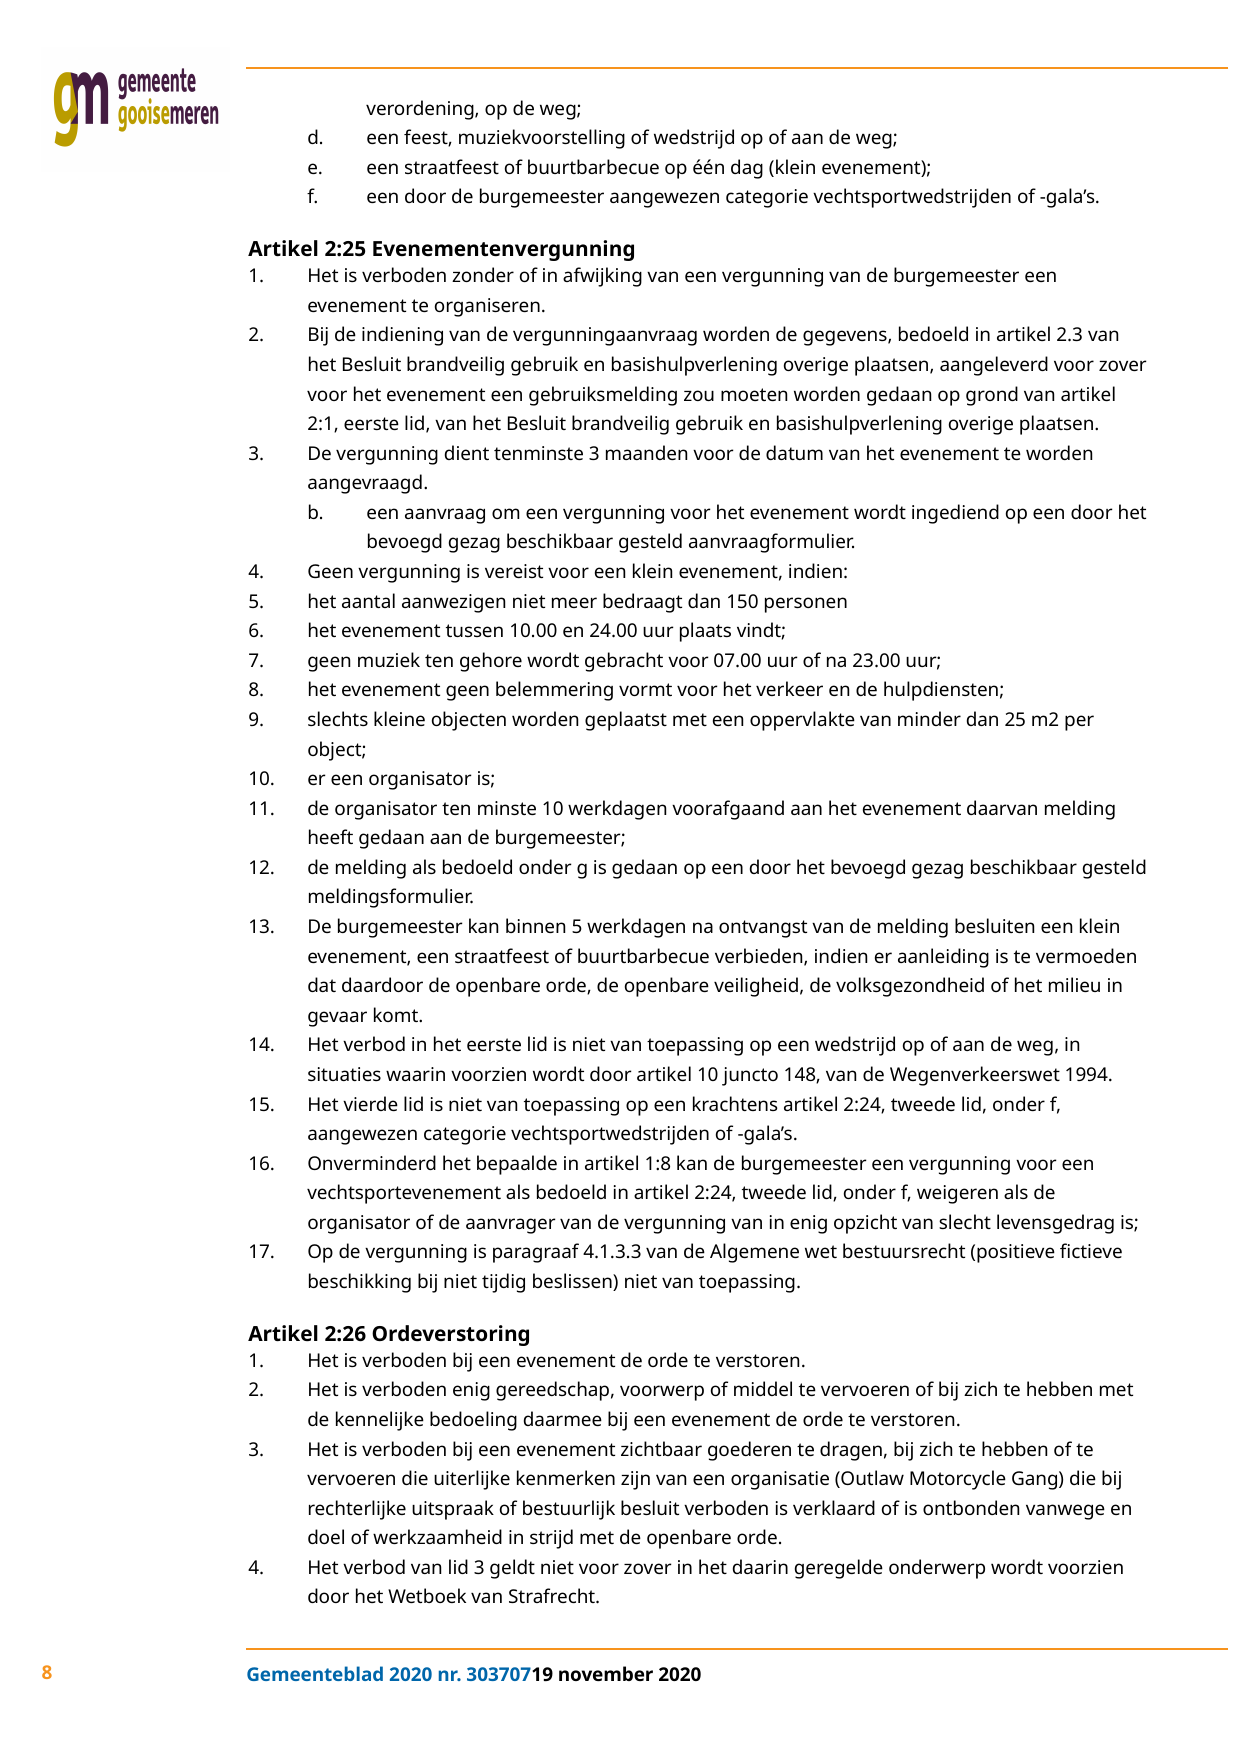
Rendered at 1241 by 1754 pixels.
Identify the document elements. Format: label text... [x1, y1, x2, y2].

picture [41, 47, 231, 172]
list Op de vergunning is paragraaf 4.1.3.3 van de Algemene wet bestuursrecht (positieve fictieve beschikking bij niet tijdig beslissen) niet van toepassing. [248, 1239, 1152, 1294]
list Het is verboden bij een evenement zichtbaar goederen te dragen, bij zich te hebben of te vervoeren die uiterlijke kenmerken zijn van een organisatie (Outlaw Motorcycle Gang) die bij rechterlijke uitspraak of bestuurlijk besluit verboden is verklaard of is ontbonden vanwege en doel of werkzaamheid in strijd met de openbare orde. [248, 1436, 1152, 1550]
text Artikel 2:26 Ordeverstoring [248, 1319, 1152, 1347]
list De burgemeester kan binnen 5 werkdagen na ontvangst van de melding besluiten een klein evenement, een straatfeest of buurtbarbecue verbieden, indien er aanleiding is te vermoeden dat daardoor de openbare orde, de openbare veiligheid, de volksgezondheid of het milieu in gevaar komt. [248, 913, 1152, 1028]
list een door de burgemeester aangewezen categorie vechtsportwedstrijden of -gala’s. [307, 183, 1152, 209]
list slechts kleine objecten worden geplaatst met een oppervlakte van minder dan 25 m2 per object; [248, 706, 1152, 761]
list Het is verboden bij een evenement de orde te verstoren. [248, 1347, 1152, 1373]
list het evenement geen belemmering vormt voor het verkeer en de hulpdiensten; [248, 677, 1152, 702]
list het aantal aanwezigen niet meer bedraagt dan 150 personen [248, 588, 1152, 613]
list Het is verboden zonder of in afwijking van een vergunning van de burgemeester een evenement te organiseren. [248, 262, 1152, 318]
list er een organisator is; [248, 765, 1152, 791]
list een feest, muziekvoorstelling of wedstrijd op of aan de weg; [307, 124, 1152, 150]
list geen muziek ten gehore wordt gebracht voor 07.00 uur of na 23.00 uur; [248, 647, 1152, 673]
list verordening, op de weg; [307, 95, 1152, 121]
list Bij de indiening van de vergunningaanvraag worden de gegevens, bedoeld in artikel 2.3 van het Besluit brandveilig gebruik en basishulpverlening overige plaatsen, aangeleverd voor zover voor het evenement een gebruiksmelding zou moeten worden gedaan op grond van artikel 2:1, eerste lid, van het Besluit brandveilig gebruik en basishulpverlening overige plaatsen. [248, 322, 1152, 436]
list Het is verboden enig gereedschap, voorwerp of middel te vervoeren of bij zich te hebben met de kennelijke bedoeling daarmee bij een evenement de orde te verstoren. [248, 1377, 1152, 1432]
list de melding als bedoeld onder g is gedaan op een door het bevoegd gezag beschikbaar gesteld meldingsformulier. [248, 854, 1152, 909]
list de organisator ten minste 10 werkdagen voorafgaand aan het evenement daarvan melding heeft gedaan aan de burgemeester; [248, 795, 1152, 850]
list een straatfeest of buurtbarbecue op één dag (klein evenement); [307, 154, 1152, 180]
list Onverminderd het bepaalde in artikel 1:8 kan de burgemeester een vergunning voor een vechtsportevenement als bedoeld in artikel 2:24, tweede lid, onder f, weigeren als de organisator of de aanvrager van de vergunning van in enig opzicht van slecht levensgedrag is; [248, 1150, 1152, 1235]
list Het verbod in het eerste lid is niet van toepassing op een wedstrijd op of aan de weg, in situaties waarin voorzien wordt door artikel 10 juncto 148, van de Wegenverkeerswet 1994. [248, 1032, 1152, 1087]
list De vergunning dient tenminste 3 maanden voor de datum van het evenement te worden aangevraagd. [248, 440, 1152, 495]
text Artikel 2:25 Evenementenvergunning [248, 234, 1152, 262]
list Het verbod van lid 3 geldt niet voor zover in het daarin geregelde onderwerp wordt voorzien door het Wetboek van Strafrecht. [248, 1554, 1152, 1609]
list Geen vergunning is vereist voor een klein evenement, indien: [248, 558, 1152, 584]
list Het vierde lid is niet van toepassing op een krachtens artikel 2:24, tweede lid, onder f, aangewezen categorie vechtsportwedstrijden of -gala’s. [248, 1091, 1152, 1146]
list een aanvraag om een vergunning voor het evenement wordt ingediend op een door het bevoegd gezag beschikbaar gesteld aanvraagformulier. [307, 499, 1152, 554]
list het evenement tussen 10.00 en 24.00 uur plaats vindt; [248, 617, 1152, 643]
